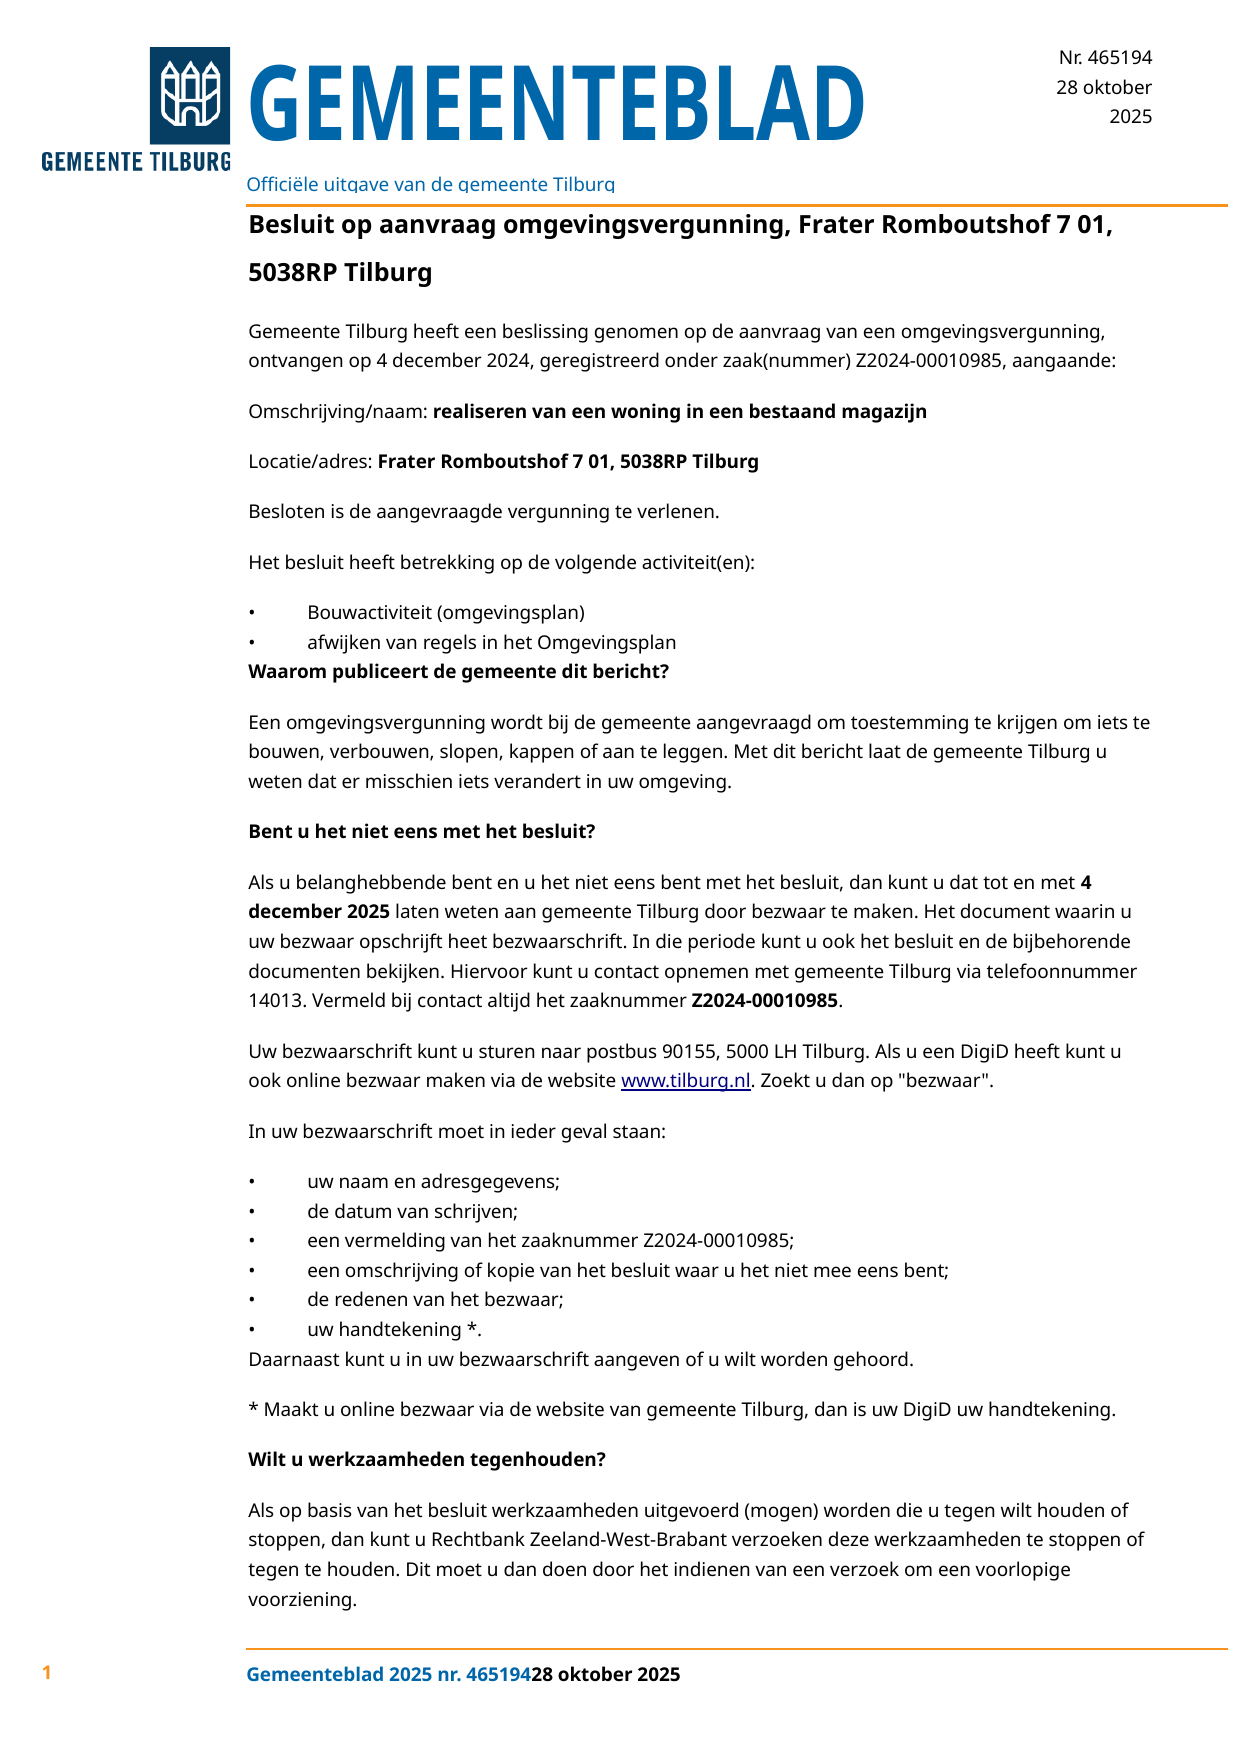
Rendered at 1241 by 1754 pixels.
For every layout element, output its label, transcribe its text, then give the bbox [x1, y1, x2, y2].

text Gemeente Tilburg heeft een beslissing genomen op de aanvraag van een omgevingsvergunning, ontvangen op 4 december 2024, geregistreerd onder zaak(nummer) Z2024-00010985, aangaande: [248, 318, 1152, 373]
text Als op basis van het besluit werkzaamheden uitgevoerd (mogen) worden die u tegen wilt houden of stoppen, dan kunt u Rechtbank Zeeland-West-Brabant verzoeken deze werkzaamheden te stoppen of tegen te houden. Dit moet u dan doen door het indienen van een verzoek om een voorlopige voorziening. [248, 1497, 1152, 1612]
list een vermelding van het zaaknummer Z2024-00010985; [248, 1227, 1152, 1253]
list de datum van schrijven; [248, 1198, 1152, 1224]
text Uw bezwaarschrift kunt u sturen naar postbus 90155, 5000 LH Tilburg. Als u een DigiD heeft kunt u ook online bezwaar maken via de website www.tilburg.nl. Zoekt u dan op "bezwaar". [248, 1038, 1152, 1093]
text Bent u het niet eens met het besluit? [248, 819, 1152, 844]
list uw naam en adresgegevens; [248, 1168, 1152, 1194]
text Daarnaast kunt u in uw bezwaarschrift aangeven of u wilt worden gehoord. [248, 1346, 1152, 1372]
text Als u belanghebbende bent en u het niet eens bent met het besluit, dan kunt u dat tot en met 4 december 2025 laten weten aan gemeente Tilburg door bezwaar te maken. Het document waarin u uw bezwaar opschrijft heet bezwaarschrift. In die periode kunt u ook het besluit en de bijbehorende documenten bekijken. Hiervoor kunt u contact opnemen met gemeente Tilburg via telefoonnummer 14013. Vermeld bij contact altijd het zaaknummer Z2024-00010985. [248, 869, 1152, 1013]
text Een omgevingsvergunning wordt bij de gemeente aangevraagd om toestemming te krijgen om iets te bouwen, verbouwen, slopen, kappen of aan te leggen. Met dit bericht laat de gemeente Tilburg u weten dat er misschien iets verandert in uw omgeving. [248, 709, 1152, 794]
text Waarom publiceert de gemeente dit bericht? [248, 659, 1152, 684]
text Locatie/adres: Frater Romboutshof 7 01, 5038RP Tilburg [248, 448, 1152, 474]
picture [41, 47, 231, 172]
list uw handtekening *. [248, 1316, 1152, 1342]
text Besloten is de aangevraagde vergunning te verlenen. [248, 499, 1152, 524]
text Besluit op aanvraag omgevingsvergunning, Frater Romboutshof 7 01, 5038RP Tilburg [248, 207, 1152, 288]
list een omschrijving of kopie van het besluit waar u het niet mee eens bent; [248, 1257, 1152, 1283]
text Wilt u werkzaamheden tegenhouden? [248, 1447, 1152, 1472]
list Bouwactiviteit (omgevingsplan) [248, 599, 1152, 625]
text Het besluit heeft betrekking op de volgende activiteit(en): [248, 549, 1152, 575]
list afwijken van regels in het Omgevingsplan [248, 629, 1152, 655]
text Omschrijving/naam: realiseren van een woning in een bestaand magazijn [248, 398, 1152, 424]
list de redenen van het bezwaar; [248, 1287, 1152, 1312]
text * Maakt u online bezwaar via de website van gemeente Tilburg, dan is uw DigiD uw handtekening. [248, 1396, 1152, 1422]
text In uw bezwaarschrift moet in ieder geval staan: [248, 1118, 1152, 1144]
